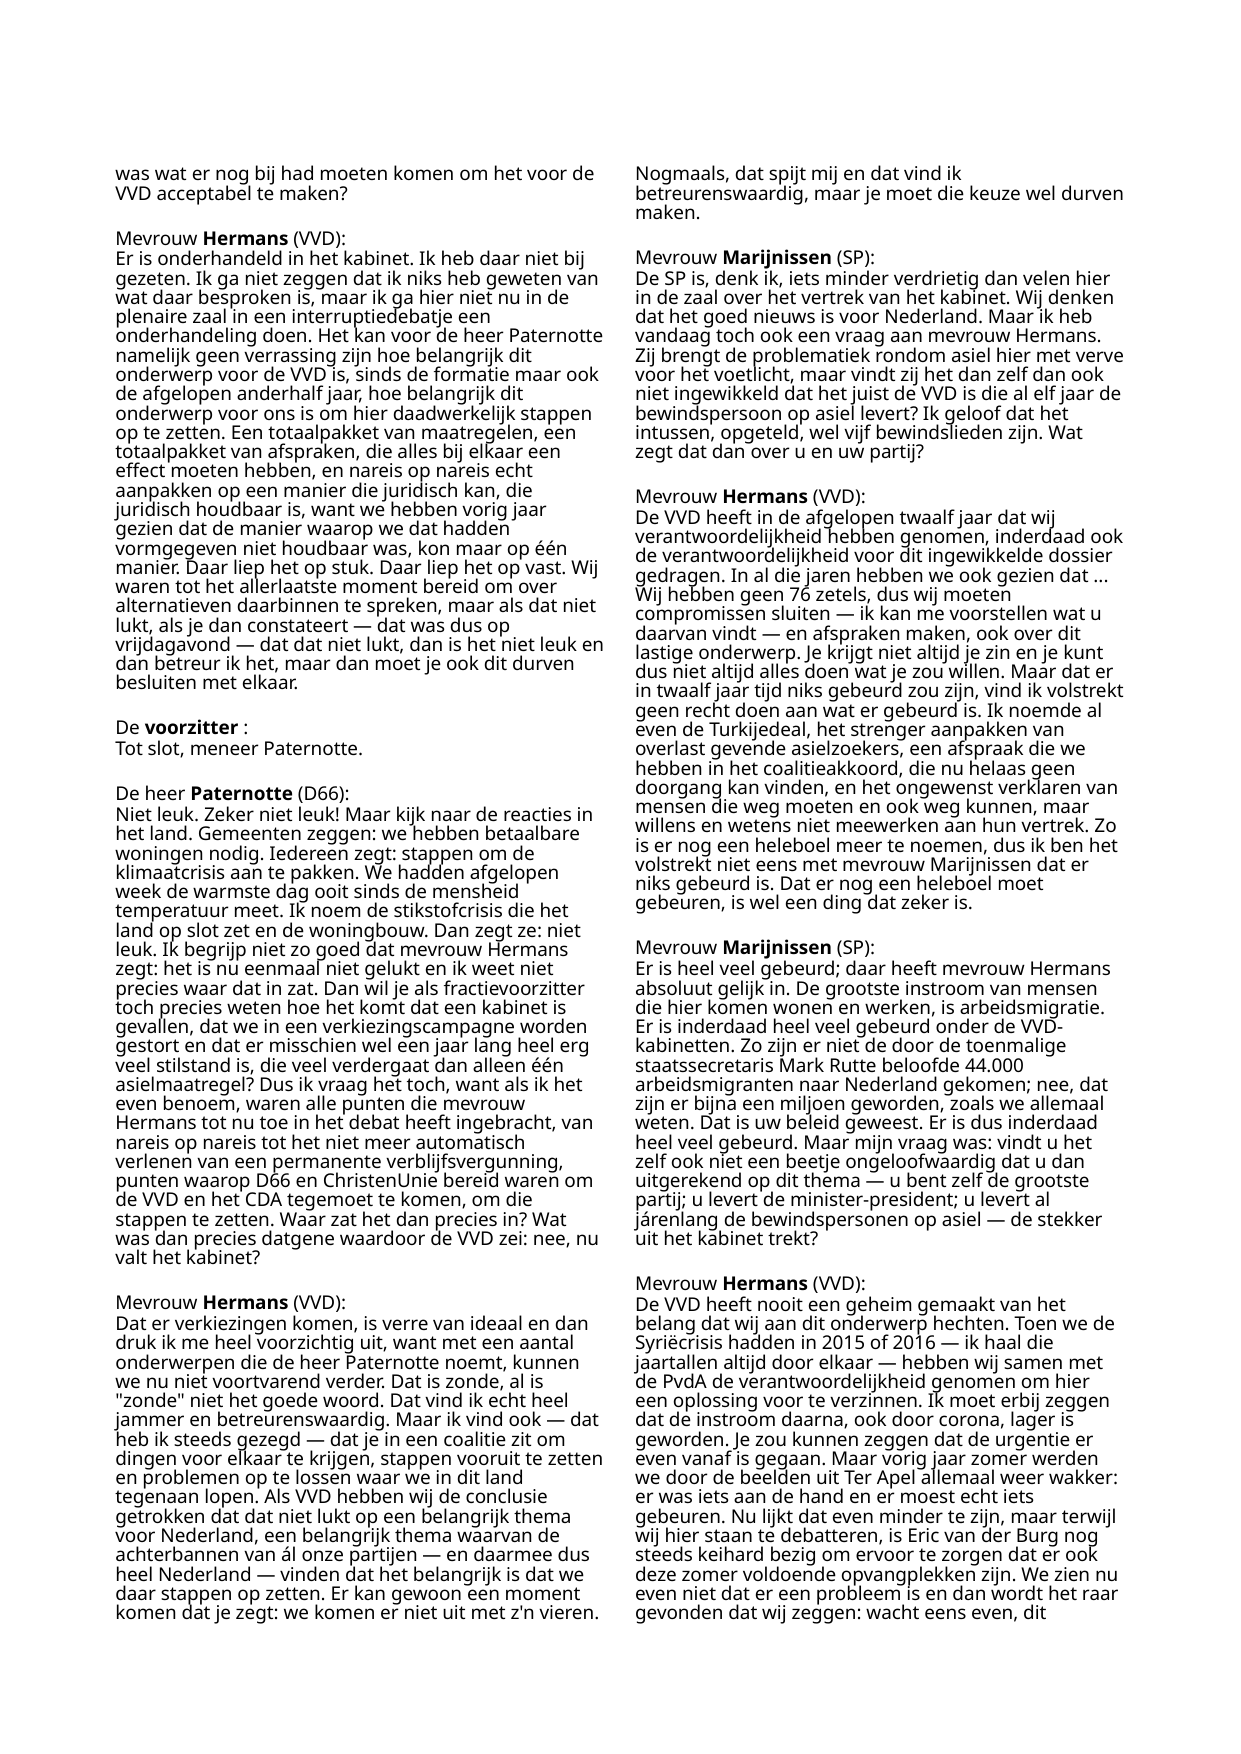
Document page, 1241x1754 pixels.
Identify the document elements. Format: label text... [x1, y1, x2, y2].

text Dat er verkiezingen komen, is verre van ideaal en dan druk ik me heel voorzichtig uit, want met een aantal onderwerpen die de heer Paternotte noemt, kunnen we nu niet voortvarend verder. Dat is zonde, al is "zonde" niet het goede woord. Dat vind ik echt heel jammer en betreurenswaardig. Maar ik vind ook — dat heb ik steeds gezegd — dat je in een coalitie zit om dingen voor elkaar te krijgen, stappen vooruit te zetten en problemen op te lossen waar we in dit land tegenaan lopen. Als VVD hebben wij de conclusie getrokken dat dat niet lukt op een belangrijk thema voor Nederland, een belangrijk thema waarvan de achterbannen van ál onze partijen — en daarmee dus heel Nederland — vinden dat het belangrijk is dat we daar stappen op zetten. Er kan gewoon een moment komen dat je zegt: we komen er niet uit met z'n vieren. [115, 1315, 605, 1623]
text Niet leuk. Zeker niet leuk! Maar kijk naar de reacties in het land. Gemeenten zeggen: we hebben betaalbare woningen nodig. Iedereen zegt: stappen om de klimaatcrisis aan te pakken. We hadden afgelopen week de warmste dag ooit sinds de mensheid temperatuur meet. Ik noem de stikstofcrisis die het land op slot zet en de woningbouw. Dan zegt ze: niet leuk. Ik begrijp niet zo goed dat mevrouw Hermans zegt: het is nu eenmaal niet gelukt en ik weet niet precies waar dat in zat. Dan wil je als fractievoorzitter toch precies weten hoe het komt dat een kabinet is gevallen, dat we in een verkiezingscampagne worden gestort en dat er misschien wel een jaar lang heel erg veel stilstand is, die veel verdergaat dan alleen één asielmaatregel? Dus ik vraag het toch, want als ik het even benoem, waren alle punten die mevrouw Hermans tot nu toe in het debat heeft ingebracht, van nareis op nareis tot het niet meer automatisch verlenen van een permanente verblijfsvergunning, punten waarop D66 en ChristenUnie bereid waren om de VVD en het CDA tegemoet te komen, om die stappen te zetten. Waar zat het dan precies in? Wat was dan precies datgene waardoor de VVD zei: nee, nu valt het kabinet? [115, 806, 605, 1268]
text Mevrouw Hermans (VVD): [635, 483, 1125, 509]
text Mevrouw Hermans (VVD): [115, 225, 605, 250]
text Nogmaals, dat spijt mij en dat vind ik betreurenswaardig, maar je moet die keuze wel durven maken. [635, 165, 1125, 223]
text Mevrouw Marijnissen (SP): [635, 244, 1125, 270]
text De heer Paternotte (D66): [115, 780, 605, 806]
text De VVD heeft nooit een geheim gemaakt van het belang dat wij aan dit onderwerp hechten. Toen we de Syriëcrisis hadden in 2015 of 2016 — ik haal die jaartallen altijd door elkaar — hebben wij samen met de PvdA de verantwoordelijkheid genomen om hier een oplossing voor te verzinnen. Ik moet erbij zeggen dat de instroom daarna, ook door corona, lager is geworden. Je zou kunnen zeggen dat de urgentie er even vanaf is gegaan. Maar vorig jaar zomer werden we door de beelden uit Ter Apel allemaal weer wakker: er was iets aan de hand en er moest echt iets gebeuren. Nu lijkt dat even minder te zijn, maar terwijl wij hier staan te debatteren, is Eric van der Burg nog steeds keihard bezig om ervoor te zorgen dat er ook deze zomer voldoende opvangplekken zijn. We zien nu even niet dat er een probleem is en dan wordt het raar gevonden dat wij zeggen: wacht eens even, dit [635, 1296, 1125, 1623]
text Er is heel veel gebeurd; daar heeft mevrouw Hermans absoluut gelijk in. De grootste instroom van mensen die hier komen wonen en werken, is arbeidsmigratie. Er is inderdaad heel veel gebeurd onder de VVD-kabinetten. Zo zijn er niet de door de toenmalige staatssecretaris Mark Rutte beloofde 44.000 arbeidsmigranten naar Nederland gekomen; nee, dat zijn er bijna een miljoen geworden, zoals we allemaal weten. Dat is uw beleid geweest. Er is dus inderdaad heel veel gebeurd. Maar mijn vraag was: vindt u het zelf ook niet een beetje ongeloofwaardig dat u dan uitgerekend op dit thema — u bent zelf de grootste partij; u levert de minister-president; u levert al járenlang de bewindspersonen op asiel — de stekker uit het kabinet trekt? [635, 960, 1125, 1249]
text De voorzitter : [115, 714, 605, 740]
text Mevrouw Hermans (VVD): [635, 1270, 1125, 1296]
text Mevrouw Marijnissen (SP): [635, 934, 1125, 960]
text Mevrouw Hermans (VVD): [115, 1289, 605, 1315]
text Er is onderhandeld in het kabinet. Ik heb daar niet bij gezeten. Ik ga niet zeggen dat ik niks heb geweten van wat daar besproken is, maar ik ga hier niet nu in de plenaire zaal in een interruptiedebatje een onderhandeling doen. Het kan voor de heer Paternotte namelijk geen verrassing zijn hoe belangrijk dit onderwerp voor de VVD is, sinds de formatie maar ook de afgelopen anderhalf jaar, hoe belangrijk dit onderwerp voor ons is om hier daadwerkelijk stappen op te zetten. Een totaalpakket van maatregelen, een totaalpakket van afspraken, die alles bij elkaar een effect moeten hebben, en nareis op nareis echt aanpakken op een manier die juridisch kan, die juridisch houdbaar is, want we hebben vorig jaar gezien dat de manier waarop we dat hadden vormgegeven niet houdbaar was, kon maar op één manier. Daar liep het op stuk. Daar liep het op vast. Wij waren tot het allerlaatste moment bereid om over alternatieven daarbinnen te spreken, maar als dat niet lukt, als je dan constateert — dat was dus op vrijdagavond — dat dat niet lukt, dan is het niet leuk en dan betreur ik het, maar dan moet je ook dit durven besluiten met elkaar. [115, 250, 605, 694]
text De VVD heeft in de afgelopen twaalf jaar dat wij verantwoordelijkheid hebben genomen, inderdaad ook de verantwoordelijkheid voor dit ingewikkelde dossier gedragen. In al die jaren hebben we ook gezien dat ... Wij hebben geen 76 zetels, dus wij moeten compromissen sluiten — ik kan me voorstellen wat u daarvan vindt — en afspraken maken, ook over dit lastige onderwerp. Je krijgt niet altijd je zin en je kunt dus niet altijd alles doen wat je zou willen. Maar dat er in twaalf jaar tijd niks gebeurd zou zijn, vind ik volstrekt geen recht doen aan wat er gebeurd is. Ik noemde al even de Turkijedeal, het strenger aanpakken van overlast gevende asielzoekers, een afspraak die we hebben in het coalitieakkoord, die nu helaas geen doorgang kan vinden, en het ongewenst verklaren van mensen die weg moeten en ook weg kunnen, maar willens en wetens niet meewerken aan hun vertrek. Zo is er nog een heleboel meer te noemen, dus ik ben het volstrekt niet eens met mevrouw Marijnissen dat er niks gebeurd is. Dat er nog een heleboel moet gebeuren, is wel een ding dat zeker is. [635, 509, 1125, 914]
text De SP is, denk ik, iets minder verdrietig dan velen hier in de zaal over het vertrek van het kabinet. Wij denken dat het goed nieuws is voor Nederland. Maar ik heb vandaag toch ook een vraag aan mevrouw Hermans. Zij brengt de problematiek rondom asiel hier met verve voor het voetlicht, maar vindt zij het dan zelf dan ook niet ingewikkeld dat het juist de VVD is die al elf jaar de bewindspersoon op asiel levert? Ik geloof dat het intussen, opgeteld, wel vijf bewindslieden zijn. Wat zegt dat dan over u en uw partij? [635, 270, 1125, 462]
text Tot slot, meneer Paternotte. [115, 740, 605, 759]
text was wat er nog bij had moeten komen om het voor de VVD acceptabel te maken? [115, 165, 605, 204]
